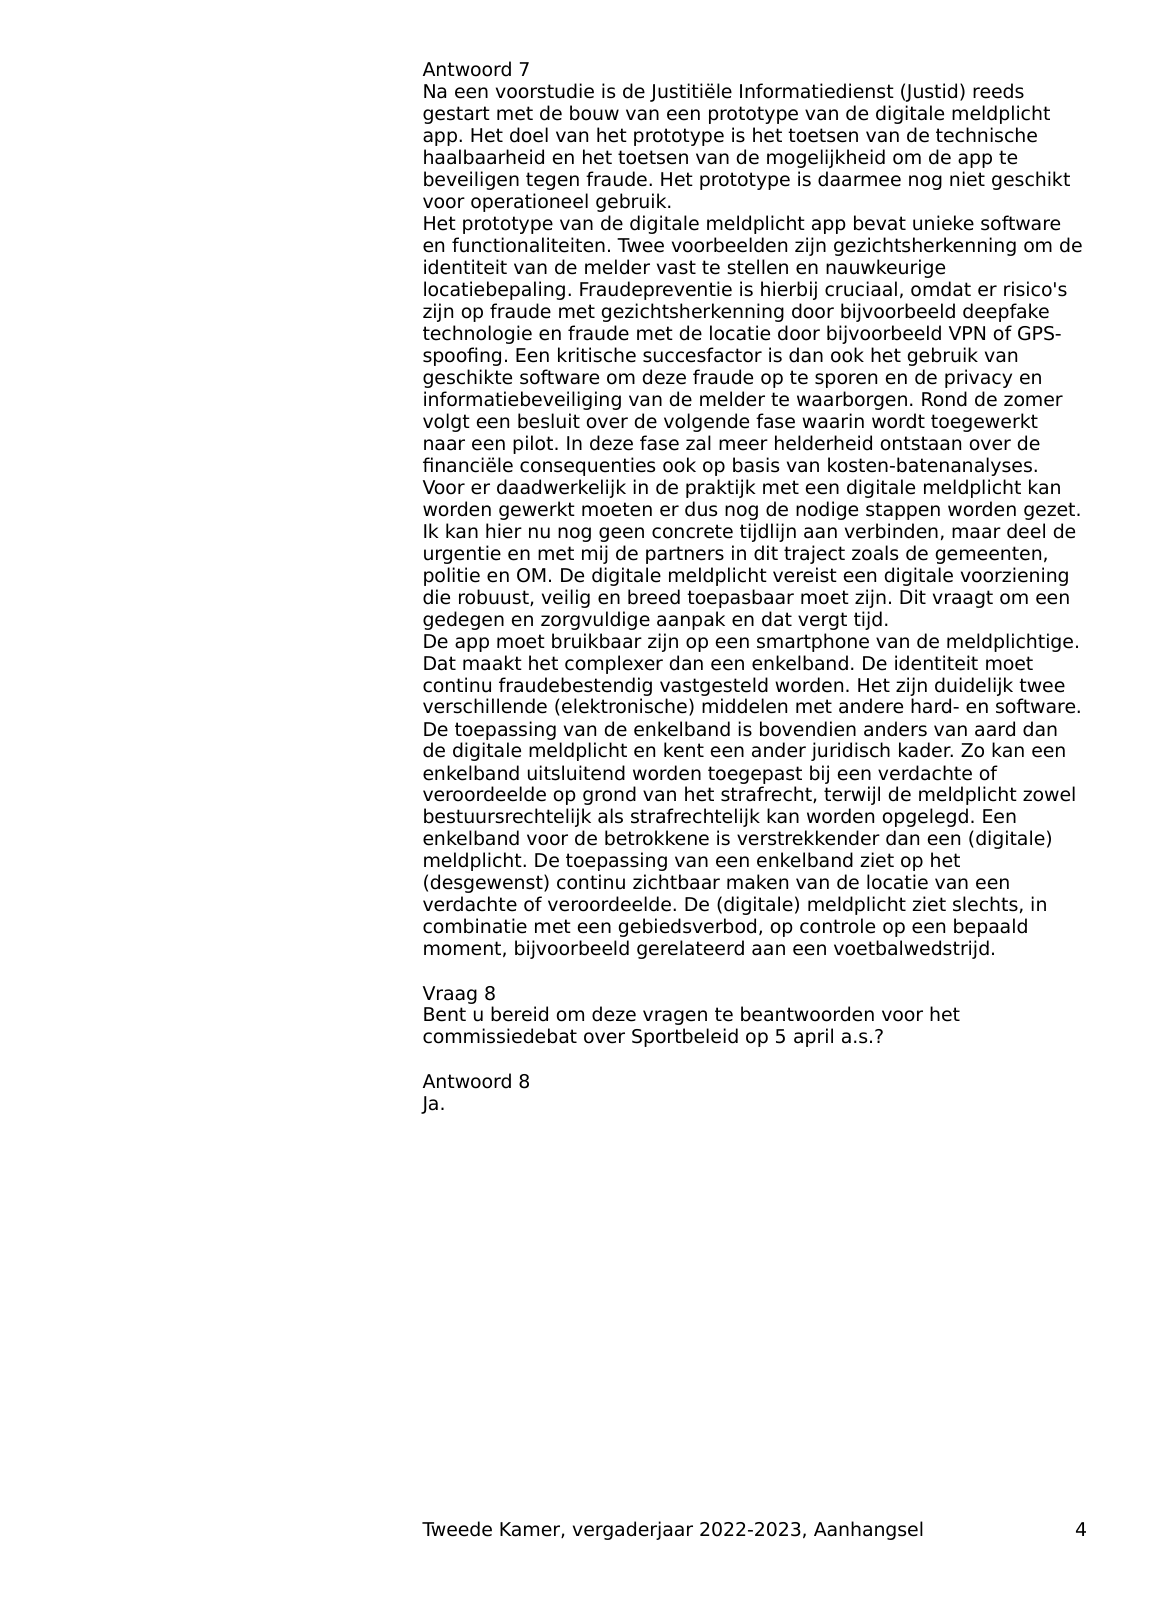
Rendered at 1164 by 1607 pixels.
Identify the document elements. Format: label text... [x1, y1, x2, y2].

text Na een voorstudie is de Justitiële Informatiedienst (Justid) reeds gestart met de bouw van een prototype van de digitale meldplicht app. Het doel van het prototype is het toetsen van de technische haalbaarheid en het toetsen van de mogelijkheid om de app te beveiligen tegen fraude. Het prototype is daarmee nog niet geschikt voor operationeel gebruik. [422, 81, 1087, 213]
text De app moet bruikbaar zijn op een smartphone van de meldplichtige. Dat maakt het complexer dan een enkelband. De identiteit moet continu fraudebestendig vastgesteld worden. Het zijn duidelijk twee verschillende (elektronische) middelen met andere hard- en software. [422, 631, 1087, 718]
text Antwoord 7 [422, 59, 1087, 81]
text Bent u bereid om deze vragen te beantwoorden voor het commissiedebat over Sportbeleid op 5 april a.s.? [422, 1004, 1087, 1048]
text Het prototype van de digitale meldplicht app bevat unieke software en functionaliteiten. Twee voorbeelden zijn gezichtsherkenning om de identiteit van de melder vast te stellen en nauwkeurige locatiebepaling. Fraudepreventie is hierbij cruciaal, omdat er risico's zijn op fraude met gezichtsherkenning door bijvoorbeeld deepfake technologie en fraude met de locatie door bijvoorbeeld VPN of GPS-spoofing. Een kritische succesfactor is dan ook het gebruik van geschikte software om deze fraude op te sporen en de privacy en informatiebeveiliging van de melder te waarborgen. Rond de zomer volgt een besluit over de volgende fase waarin wordt toegewerkt naar een pilot. In deze fase zal meer helderheid ontstaan over de financiële consequenties ook op basis van kosten-batenanalyses. Voor er daadwerkelijk in de praktijk met een digitale meldplicht kan worden gewerkt moeten er dus nog de nodige stappen worden gezet. Ik kan hier nu nog geen concrete tijdlijn aan verbinden, maar deel de urgentie en met mij de partners in dit traject zoals de gemeenten, politie en OM. De digitale meldplicht vereist een digitale voorziening die robuust, veilig en breed toepasbaar moet zijn. Dit vraagt om een gedegen en zorgvuldige aanpak en dat vergt tijd. [422, 213, 1087, 631]
text Ja. [422, 1092, 1087, 1114]
text De toepassing van de enkelband is bovendien anders van aard dan de digitale meldplicht en kent een ander juridisch kader. Zo kan een enkelband uitsluitend worden toegepast bij een verdachte of veroordeelde op grond van het strafrecht, terwijl de meldplicht zowel bestuursrechtelijk als strafrechtelijk kan worden opgelegd. Een enkelband voor de betrokkene is verstrekkender dan een (digitale) meldplicht. De toepassing van een enkelband ziet op het (desgewenst) continu zichtbaar maken van de locatie van een verdachte of veroordeelde. De (digitale) meldplicht ziet slechts, in combinatie met een gebiedsverbod, op controle op een bepaald moment, bijvoorbeeld gerelateerd aan een voetbalwedstrijd. [422, 718, 1087, 960]
text Vraag 8 [422, 982, 1087, 1004]
text Antwoord 8 [422, 1071, 1087, 1092]
